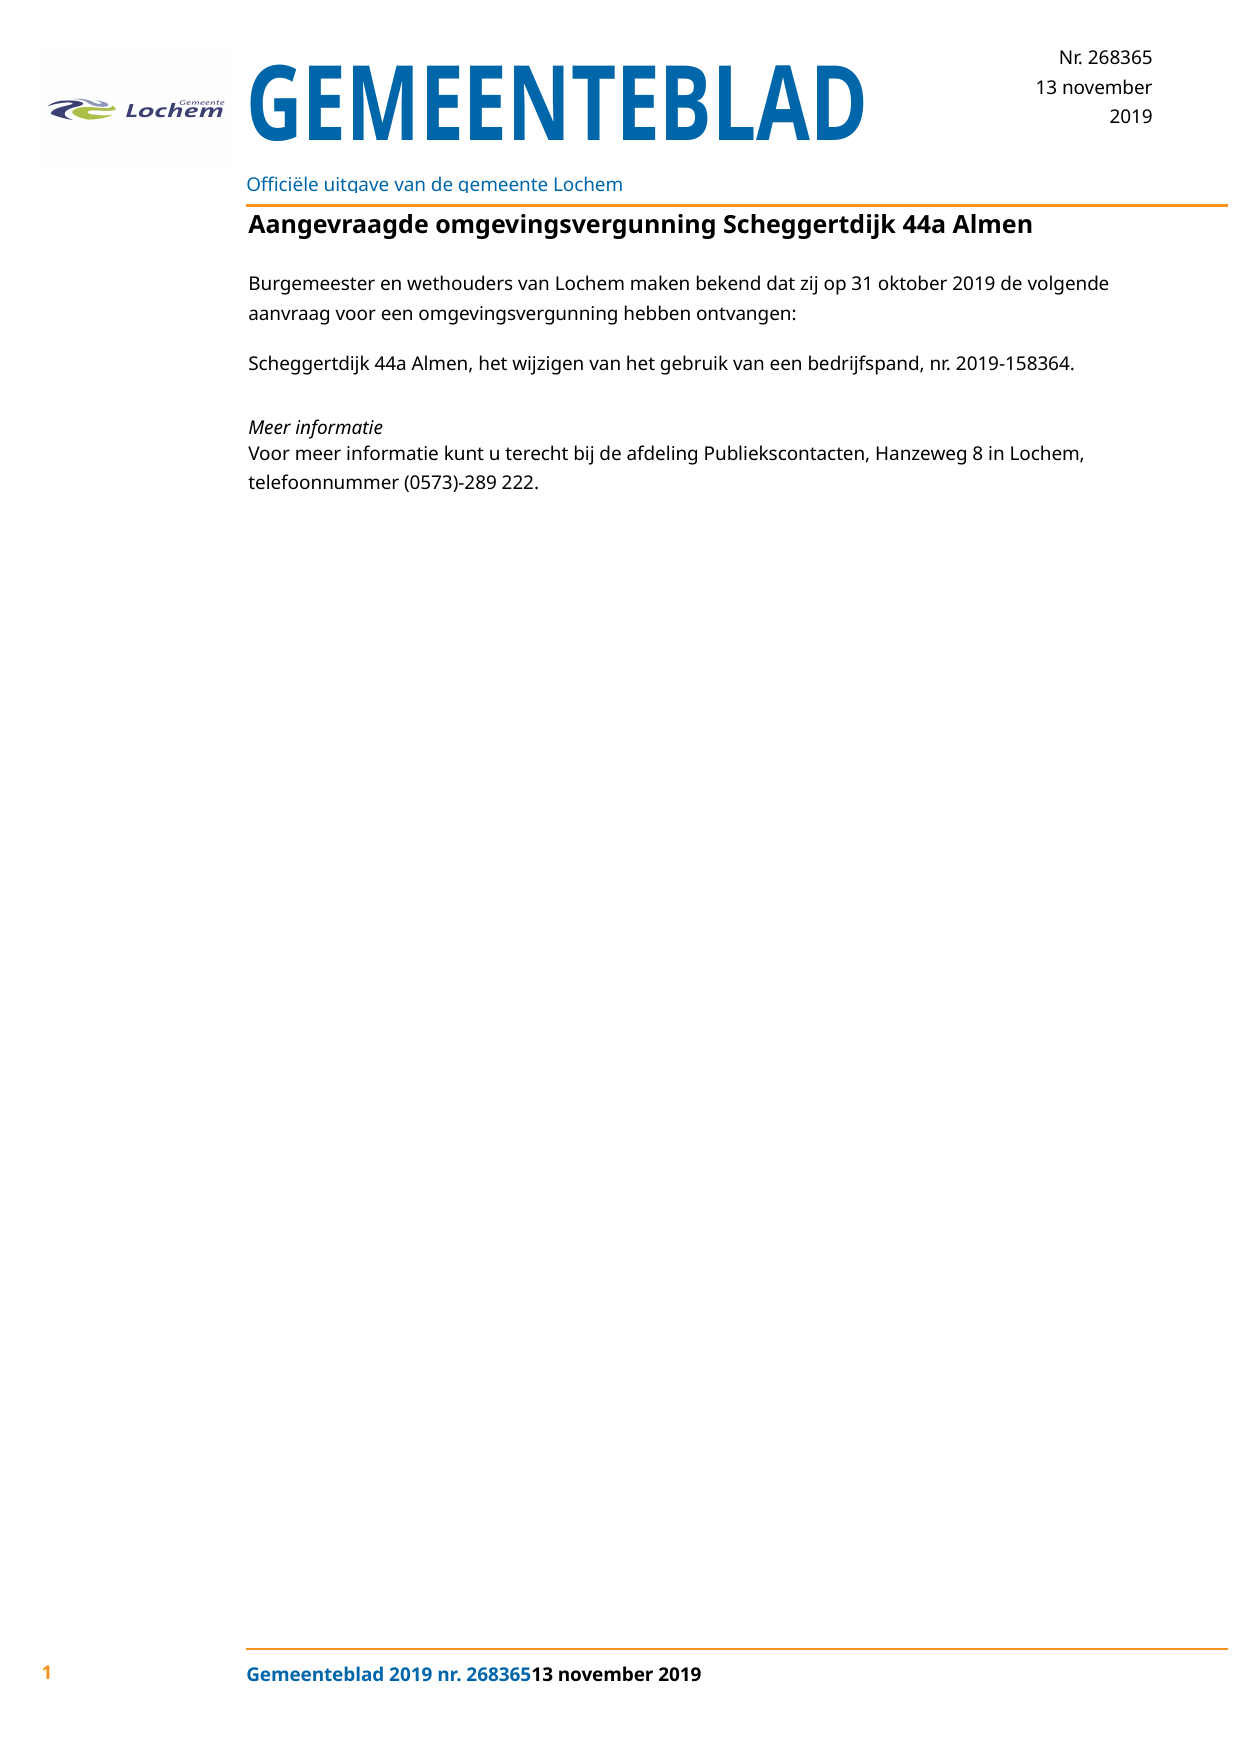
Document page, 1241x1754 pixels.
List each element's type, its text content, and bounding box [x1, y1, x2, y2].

text Voor meer informatie kunt u terecht bij de afdeling Publiekscontacten, Hanzeweg 8 in Lochem, telefoonnummer (0573)-289 222. [248, 440, 1152, 495]
text Burgemeester en wethouders van Lochem maken bekend dat zij op 31 oktober 2019 de volgende aanvraag voor een omgevingsvergunning hebben ontvangen: [248, 270, 1152, 326]
text Meer informatie [248, 414, 1152, 440]
picture [41, 47, 231, 172]
text Aangevraagde omgevingsvergunning Scheggertdijk 44a Almen [248, 207, 1152, 241]
text Scheggertdijk 44a Almen, het wijzigen van het gebruik van een bedrijfspand, nr. 2019-158364. [248, 350, 1152, 376]
